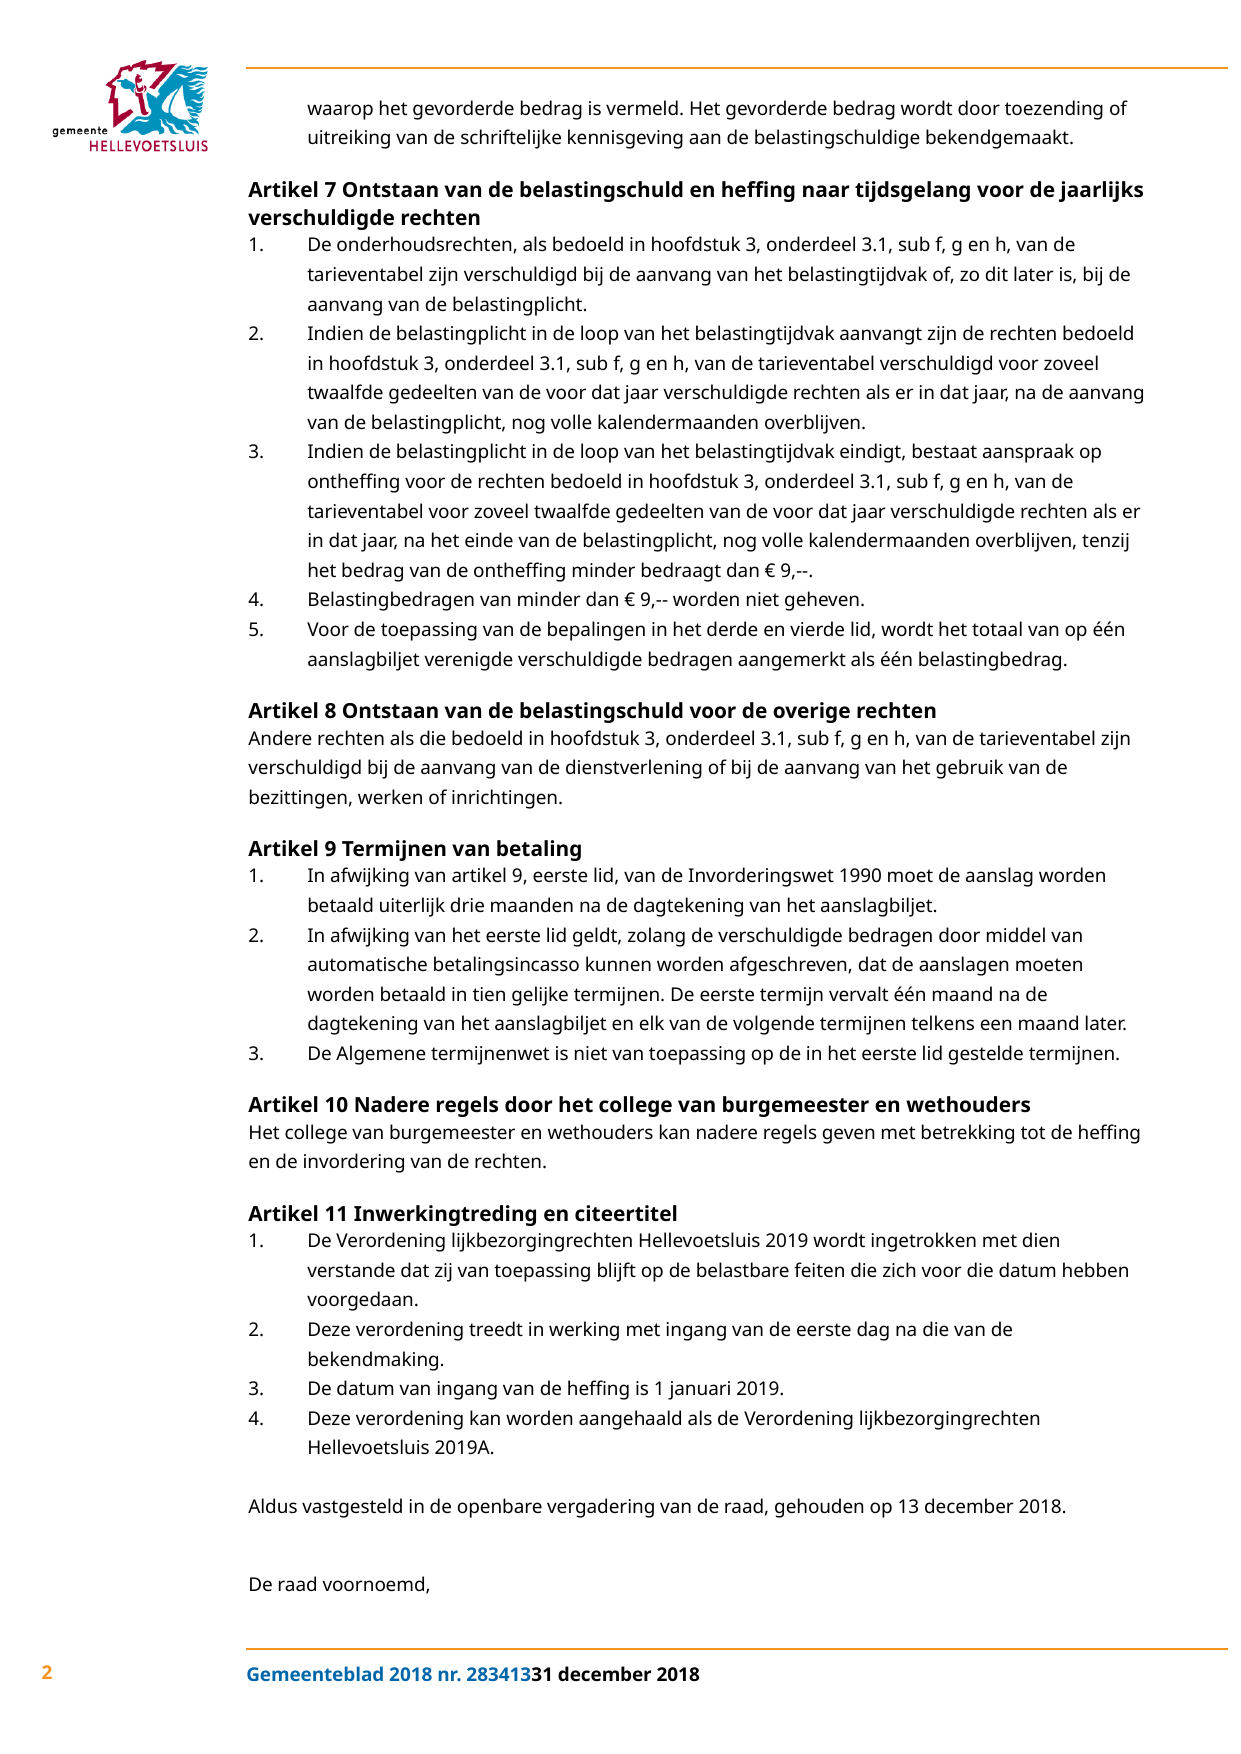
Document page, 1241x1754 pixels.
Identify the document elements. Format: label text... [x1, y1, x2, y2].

list De Algemene termijnenwet is niet van toepassing op de in het eerste lid gestelde termijnen. [248, 1040, 1152, 1066]
list Deze verordening kan worden aangehaald als de Verordening lijkbezorgingrechten Hellevoetsluis 2019A. [248, 1405, 1152, 1460]
list Voor de toepassing van de bepalingen in het derde en vierde lid, wordt het totaal van op één aanslagbiljet verenigde verschuldigde bedragen aangemerkt als één belastingbedrag. [248, 616, 1152, 672]
text Artikel 11 Inwerkingtreding en citeertitel [248, 1199, 1152, 1227]
list In afwijking van het eerste lid geldt, zolang de verschuldigde bedragen door middel van automatische betalingsincasso kunnen worden afgeschreven, dat de aanslagen moeten worden betaald in tien gelijke termijnen. De eerste termijn vervalt één maand na de dagtekening van het aanslagbiljet en elk van de volgende termijnen telkens een maand later. [248, 922, 1152, 1036]
list Deze verordening treedt in werking met ingang van de eerste dag na die van de bekendmaking. [248, 1316, 1152, 1372]
list Belastingbedragen van minder dan € 9,-- worden niet geheven. [248, 587, 1152, 612]
list In afwijking van artikel 9, eerste lid, van de Invorderingswet 1990 moet de aanslag worden betaald uiterlijk drie maanden na de dagtekening van het aanslagbiljet. [248, 863, 1152, 918]
picture [41, 47, 231, 172]
text De raad voornoemd, [248, 1571, 1152, 1597]
text Artikel 9 Termijnen van betaling [248, 834, 1152, 863]
list De Verordening lijkbezorgingrechten Hellevoetsluis 2019 wordt ingetrokken met dien verstande dat zij van toepassing blijft op de belastbare feiten die zich voor die datum hebben voorgedaan. [248, 1227, 1152, 1312]
list waarop het gevorderde bedrag is vermeld. Het gevorderde bedrag wordt door toezending of uitreiking van de schriftelijke kennisgeving aan de belastingschuldige bekendgemaakt. [248, 95, 1152, 150]
list De datum van ingang van de heffing is 1 januari 2019. [248, 1375, 1152, 1401]
text Het college van burgemeester en wethouders kan nadere regels geven met betrekking tot de heffing en de invordering van de rechten. [248, 1119, 1152, 1174]
list Indien de belastingplicht in de loop van het belastingtijdvak aanvangt zijn de rechten bedoeld in hoofdstuk 3, onderdeel 3.1, sub f, g en h, van de tarieventabel verschuldigd voor zoveel twaalfde gedeelten van de voor dat jaar verschuldigde rechten als er in dat jaar, na de aanvang van de belastingplicht, nog volle kalendermaanden overblijven. [248, 320, 1152, 435]
list Indien de belastingplicht in de loop van het belastingtijdvak eindigt, bestaat aanspraak op ontheffing voor de rechten bedoeld in hoofdstuk 3, onderdeel 3.1, sub f, g en h, van de tarieventabel voor zoveel twaalfde gedeelten van de voor dat jaar verschuldigde rechten als er in dat jaar, na het einde van de belastingplicht, nog volle kalendermaanden overblijven, tenzij het bedrag van de ontheffing minder bedraagt dan € 9,--. [248, 439, 1152, 583]
text Andere rechten als die bedoeld in hoofdstuk 3, onderdeel 3.1, sub f, g en h, van de tarieventabel zijn verschuldigd bij de aanvang van de dienstverlening of bij de aanvang van het gebruik van de bezittingen, werken of inrichtingen. [248, 725, 1152, 809]
list De onderhoudsrechten, als bedoeld in hoofdstuk 3, onderdeel 3.1, sub f, g en h, van de tarieventabel zijn verschuldigd bij de aanvang van het belastingtijdvak of, zo dit later is, bij de aanvang van de belastingplicht. [248, 232, 1152, 317]
text Artikel 8 Ontstaan van de belastingschuld voor de overige rechten [248, 696, 1152, 725]
text Artikel 7 Ontstaan van de belastingschuld en heffing naar tijdsgelang voor de jaarlijks verschuldigde rechten [248, 175, 1152, 232]
text Artikel 10 Nadere regels door het college van burgemeester en wethouders [248, 1091, 1152, 1119]
text Aldus vastgesteld in de openbare vergadering van de raad, gehouden op 13 december 2018. [248, 1494, 1152, 1519]
